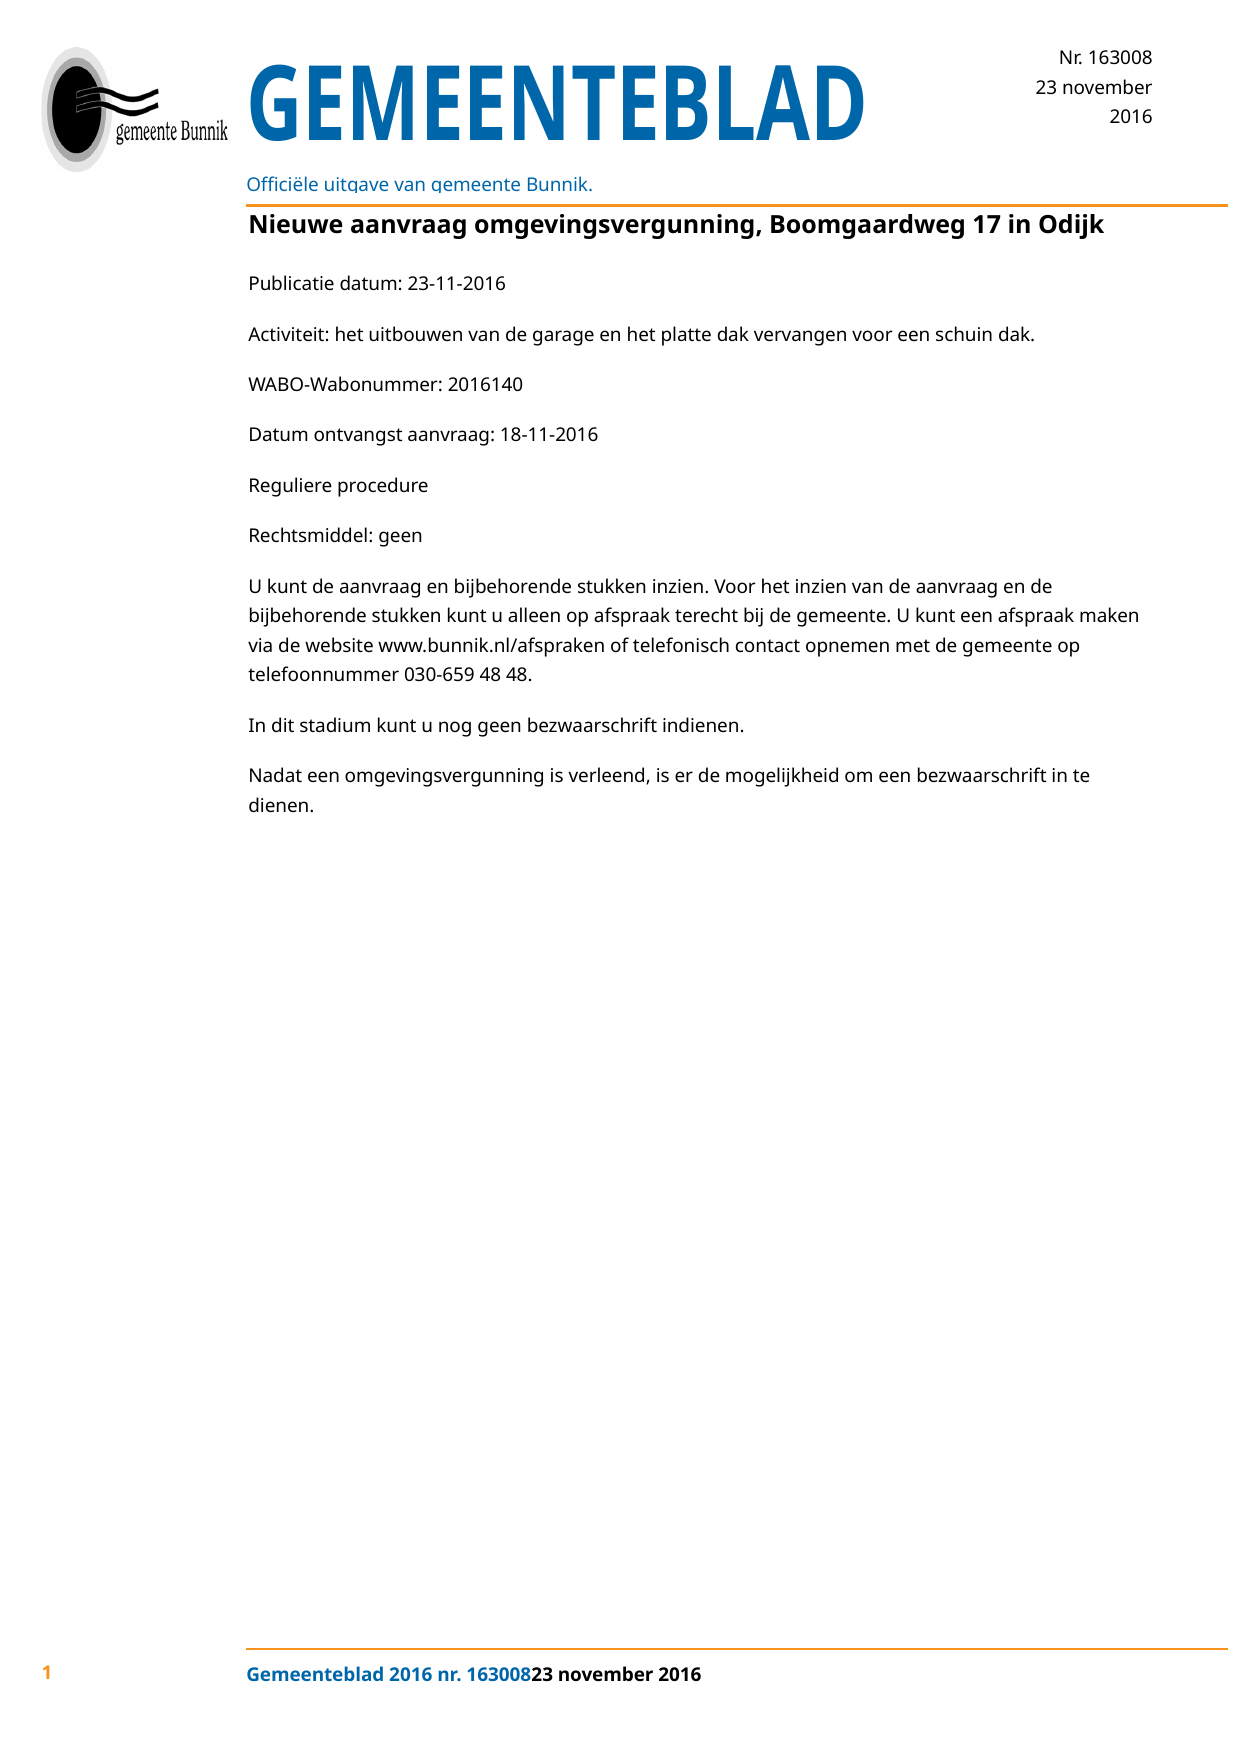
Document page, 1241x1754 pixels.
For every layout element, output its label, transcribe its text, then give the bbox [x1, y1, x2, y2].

text Nadat een omgevingsvergunning is verleend, is er de mogelijkheid om een bezwaarschrift in te dienen. [248, 762, 1152, 818]
text Rechtsmiddel: geen [248, 522, 1152, 548]
text Reguliere procedure [248, 472, 1152, 498]
text In dit stadium kunt u nog geen bezwaarschrift indienen. [248, 712, 1152, 738]
text WABO-Wabonummer: 2016140 [248, 371, 1152, 397]
text Nieuwe aanvraag omgevingsvergunning, Boomgaardweg 17 in Odijk [248, 207, 1152, 241]
text U kunt de aanvraag en bijbehorende stukken inzien. Voor het inzien van de aanvraag en de bijbehorende stukken kunt u alleen op afspraak terecht bij de gemeente. U kunt een afspraak maken via de website www.bunnik.nl/afspraken of telefonisch contact opnemen met de gemeente op telefoonnummer 030-659 48 48. [248, 573, 1152, 687]
text Datum ontvangst aanvraag: 18-11-2016 [248, 422, 1152, 447]
picture [41, 47, 231, 172]
text Activiteit: het uitbouwen van de garage en het platte dak vervangen voor een schuin dak. [248, 321, 1152, 346]
text Publicatie datum: 23-11-2016 [248, 270, 1152, 296]
